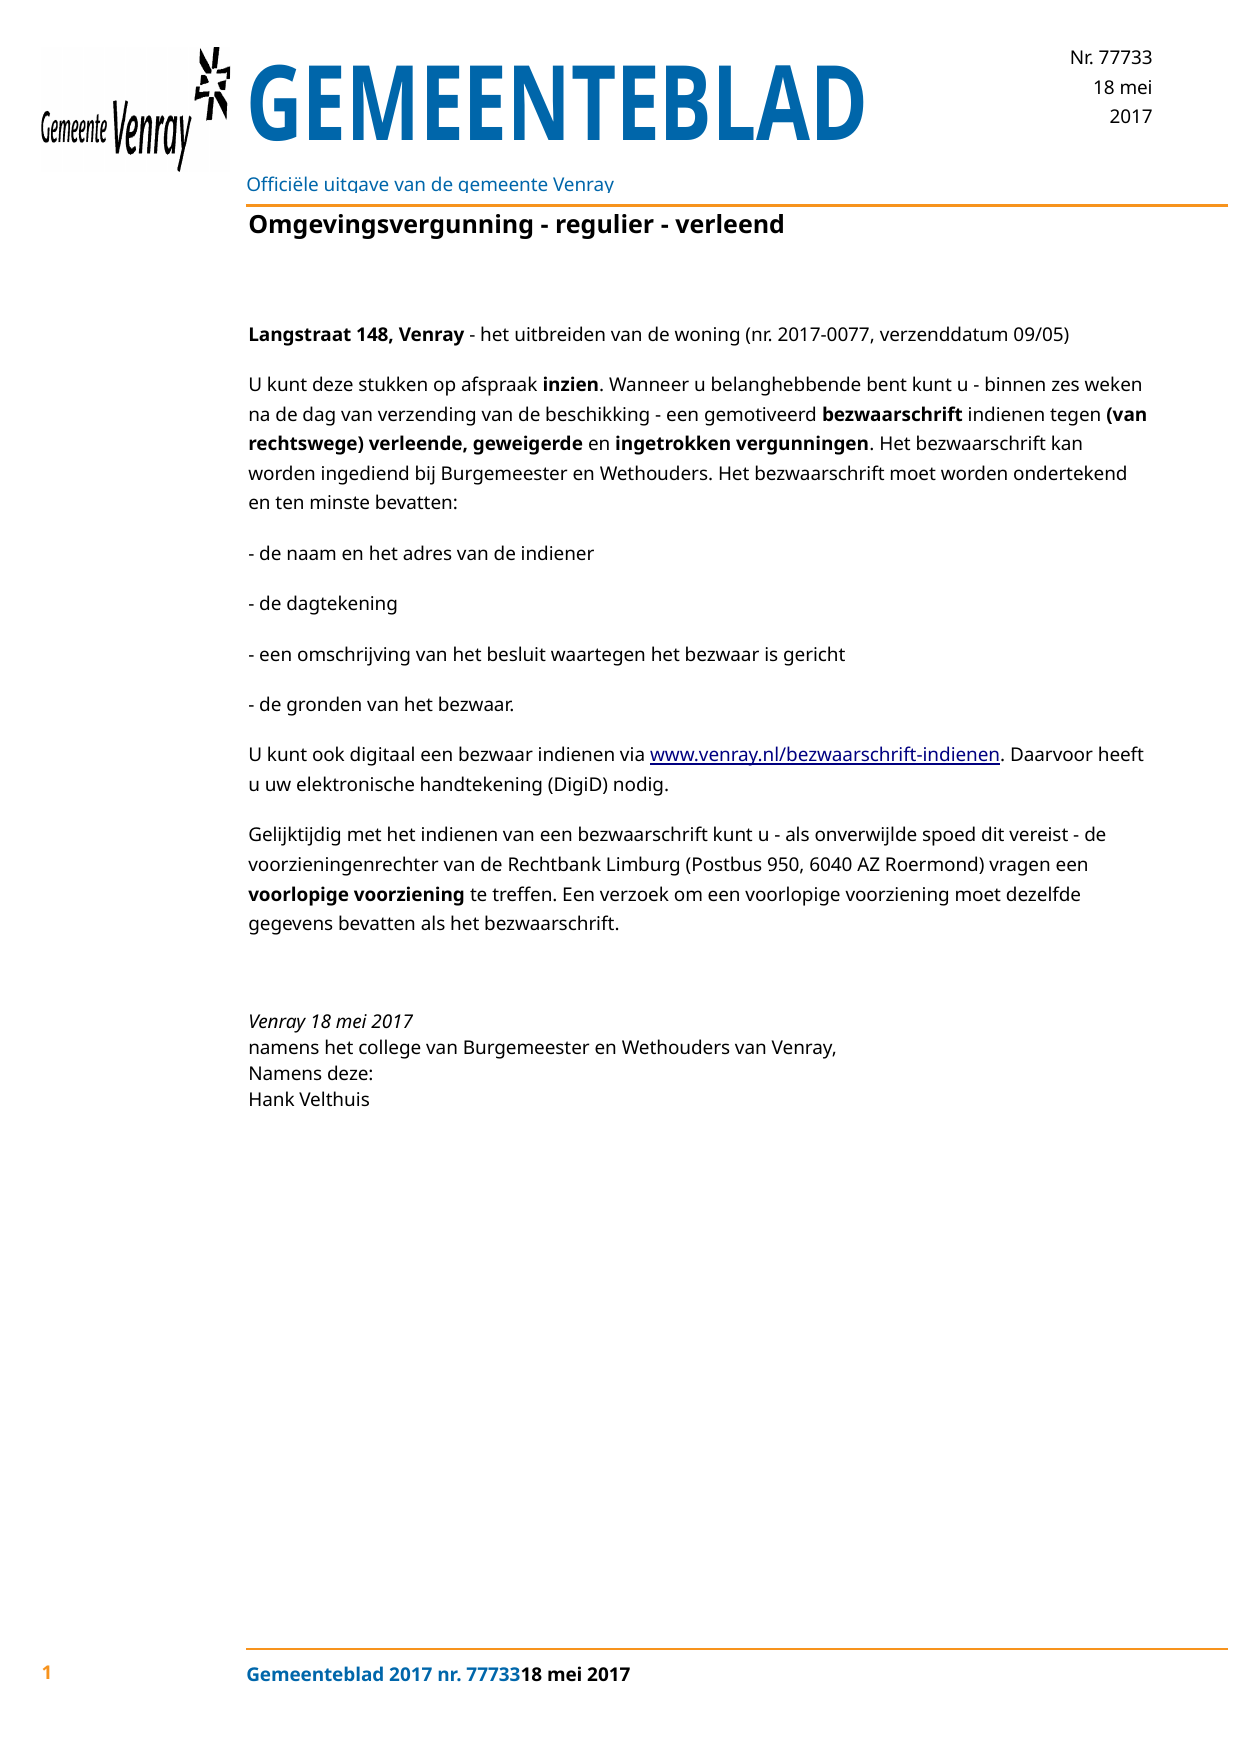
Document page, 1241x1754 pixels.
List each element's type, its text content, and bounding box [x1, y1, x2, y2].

text - de naam en het adres van de indiener [248, 540, 1152, 566]
text Namens deze: [248, 1060, 1152, 1086]
picture [41, 47, 231, 172]
text U kunt ook digitaal een bezwaar indienen via www.venray.nl/bezwaarschrift-indienen. Daarvoor heeft u uw elektronische handtekening (DigiD) nodig. [248, 742, 1152, 797]
text Hank Velthuis [248, 1086, 1152, 1111]
text - een omschrijving van het besluit waartegen het bezwaar is gericht [248, 641, 1152, 666]
text Gelijktijdig met het indienen van een bezwaarschrift kunt u - als onverwijlde spoed dit vereist - de voorzieningenrechter van de Rechtbank Limburg (Postbus 950, 6040 AZ Roermond) vragen een voorlopige voorziening te treffen. Een verzoek om een voorlopige voorziening moet dezelfde gegevens bevatten als het bezwaarschrift. [248, 822, 1152, 936]
text - de dagtekening [248, 590, 1152, 616]
text namens het college van Burgemeester en Wethouders van Venray, [248, 1034, 1152, 1060]
text U kunt deze stukken op afspraak inzien. Wanneer u belanghebbende bent kunt u - binnen zes weken na de dag van verzending van de beschikking - een gemotiveerd bezwaarschrift indienen tegen (van rechtswege) verleende, geweigerde en ingetrokken vergunningen. Het bezwaarschrift kan worden ingediend bij Burgemeester en Wethouders. Het bezwaarschrift moet worden ondertekend en ten minste bevatten: [248, 371, 1152, 515]
text Omgevingsvergunning - regulier - verleend [248, 207, 1152, 241]
text - de gronden van het bezwaar. [248, 691, 1152, 717]
text Langstraat 148, Venray - het uitbreiden van de woning (nr. 2017-0077, verzenddatum 09/05) [248, 321, 1152, 346]
text Venray 18 mei 2017 [248, 1008, 1152, 1034]
